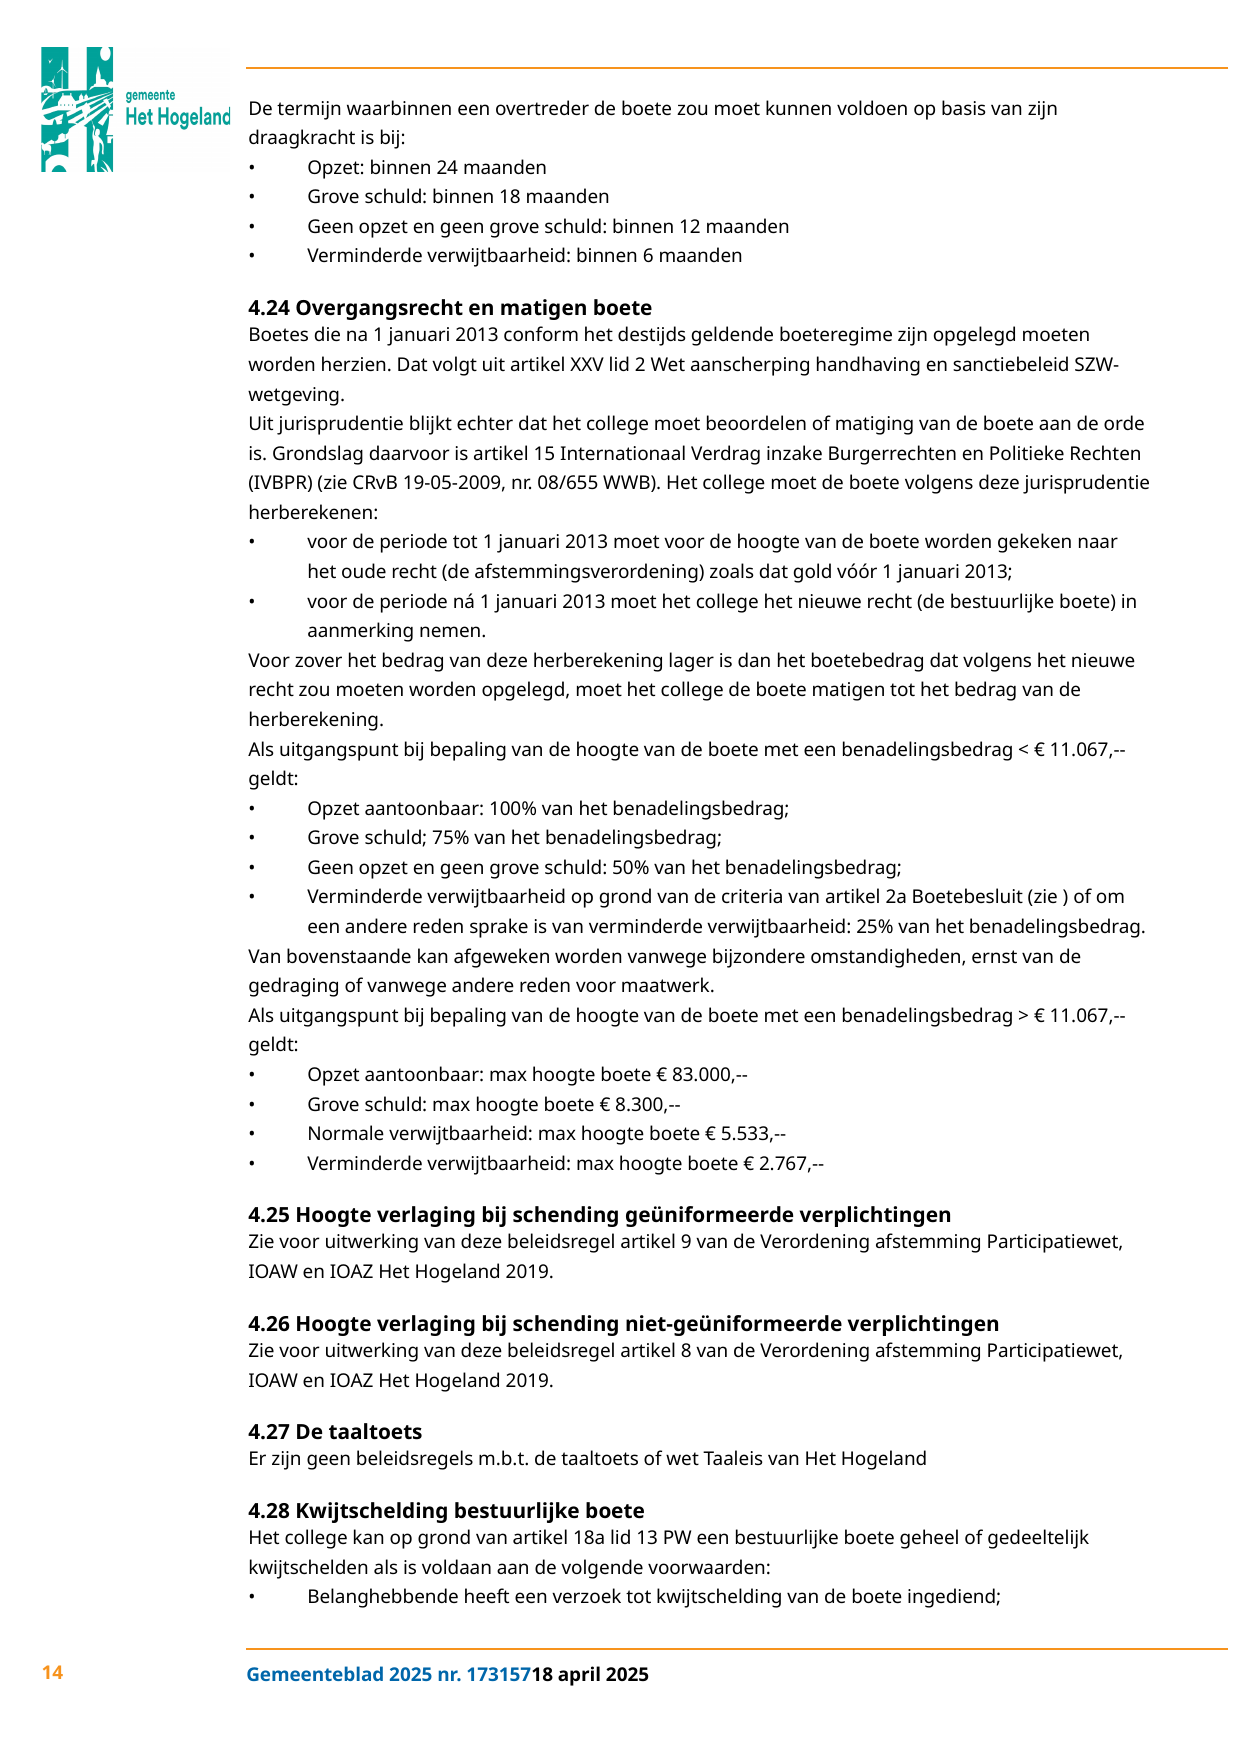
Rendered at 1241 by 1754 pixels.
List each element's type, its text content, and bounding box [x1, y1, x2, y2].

picture [41, 47, 231, 172]
list Verminderde verwijtbaarheid op grond van de criteria van artikel 2a Boetebesluit (zie ) of om een andere reden sprake is van verminderde verwijtbaarheid: 25% van het benadelingsbedrag. [248, 884, 1152, 939]
list voor de periode ná 1 januari 2013 moet het college het nieuwe recht (de bestuurlijke boete) in aanmerking nemen. [248, 588, 1152, 643]
list Grove schuld: max hoogte boete € 8.300,-- [248, 1091, 1152, 1116]
text Van bovenstaande kan afgeweken worden vanwege bijzondere omstandigheden, ernst van de gedraging of vanwege andere reden voor maatwerk. [248, 943, 1152, 998]
text 4.25 Hoogte verlaging bij schending geüniformeerde verplichtingen [248, 1200, 1152, 1229]
text 4.28 Kwijtschelding bestuurlijke boete [248, 1496, 1152, 1524]
list Geen opzet en geen grove schuld: 50% van het benadelingsbedrag; [248, 854, 1152, 880]
text Voor zover het bedrag van deze herberekening lager is dan het boetebedrag dat volgens het nieuwe recht zou moeten worden opgelegd, moet het college de boete matigen tot het bedrag van de herberekening. [248, 647, 1152, 732]
list Grove schuld; 75% van het benadelingsbedrag; [248, 824, 1152, 850]
text Boetes die na 1 januari 2013 conform het destijds geldende boeteregime zijn opgelegd moeten worden herzien. Dat volgt uit artikel XXV lid 2 Wet aanscherping handhaving en sanctiebeleid SZW-wetgeving. [248, 322, 1152, 406]
text Als uitgangspunt bij bepaling van de hoogte van de boete met een benadelingsbedrag < € 11.067,-- geldt: [248, 736, 1152, 791]
list Normale verwijtbaarheid: max hoogte boete € 5.533,-- [248, 1120, 1152, 1146]
list Verminderde verwijtbaarheid: binnen 6 maanden [248, 243, 1152, 268]
text Het college kan op grond van artikel 18a lid 13 PW een bestuurlijke boete geheel of gedeeltelijk kwijtschelden als is voldaan aan de volgende voorwaarden: [248, 1524, 1152, 1580]
list Belanghebbende heeft een verzoek tot kwijtschelding van de boete ingediend; [248, 1584, 1152, 1609]
list Geen opzet en geen grove schuld: binnen 12 maanden [248, 213, 1152, 239]
text De termijn waarbinnen een overtreder de boete zou moet kunnen voldoen op basis van zijn draagkracht is bij: [248, 95, 1152, 150]
list Opzet: binnen 24 maanden [248, 154, 1152, 180]
text Uit jurisprudentie blijkt echter dat het college moet beoordelen of matiging van de boete aan de orde is. Grondslag daarvoor is artikel 15 Internationaal Verdrag inzake Burgerrechten en Politieke Rechten (IVBPR) (zie CRvB 19-05-2009, nr. 08/655 WWB). Het college moet de boete volgens deze jurisprudentie herberekenen: [248, 410, 1152, 525]
list Opzet aantoonbaar: 100% van het benadelingsbedrag; [248, 795, 1152, 821]
list Verminderde verwijtbaarheid: max hoogte boete € 2.767,-- [248, 1150, 1152, 1176]
list voor de periode tot 1 januari 2013 moet voor de hoogte van de boete worden gekeken naar het oude recht (de afstemmingsverordening) zoals dat gold vóór 1 januari 2013; [248, 529, 1152, 584]
list Grove schuld: binnen 18 maanden [248, 183, 1152, 209]
text 4.26 Hoogte verlaging bij schending niet-geüniformeerde verplichtingen [248, 1309, 1152, 1337]
list Opzet aantoonbaar: max hoogte boete € 83.000,-- [248, 1061, 1152, 1087]
text Zie voor uitwerking van deze beleidsregel artikel 9 van de Verordening afstemming Participatiewet, IOAW en IOAZ Het Hogeland 2019. [248, 1229, 1152, 1284]
text 4.27 De taaltoets [248, 1417, 1152, 1446]
text Er zijn geen beleidsregels m.b.t. de taaltoets of wet Taaleis van Het Hogeland [248, 1446, 1152, 1471]
text 4.24 Overgangsrecht en matigen boete [248, 293, 1152, 322]
text Als uitgangspunt bij bepaling van de hoogte van de boete met een benadelingsbedrag > € 11.067,-- geldt: [248, 1002, 1152, 1057]
text Zie voor uitwerking van deze beleidsregel artikel 8 van de Verordening afstemming Participatiewet, IOAW en IOAZ Het Hogeland 2019. [248, 1337, 1152, 1392]
